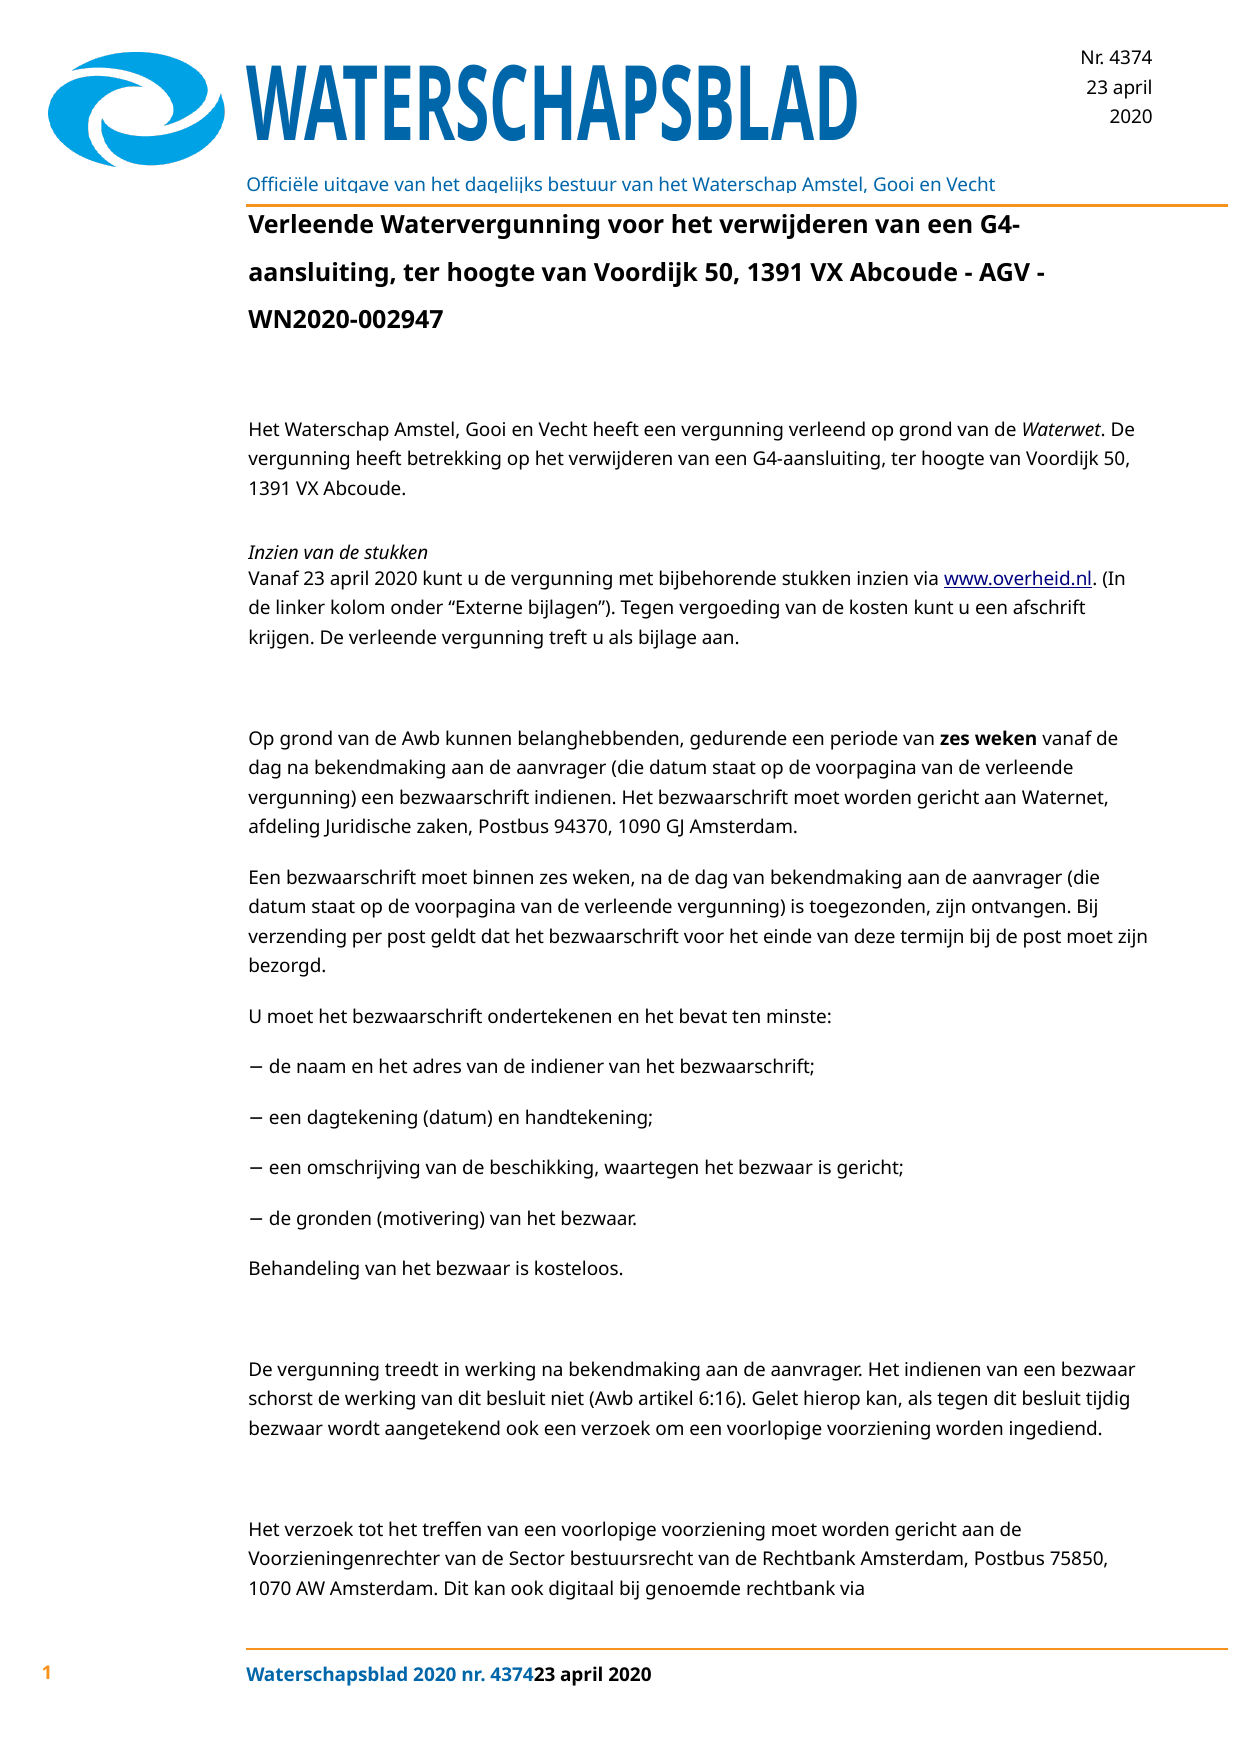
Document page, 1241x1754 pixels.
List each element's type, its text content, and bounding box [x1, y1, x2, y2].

text Het verzoek tot het treffen van een voorlopige voorziening moet worden gericht aan de Voorzieningenrechter van de Sector bestuursrecht van de Rechtbank Amsterdam, Postbus 75850, 1070 AW Amsterdam. Dit kan ook digitaal bij genoemde rechtbank via [248, 1516, 1152, 1601]
text − een omschrijving van de beschikking, waartegen het bezwaar is gericht; [248, 1154, 1152, 1180]
text Een bezwaarschrift moet binnen zes weken, na de dag van bekendmaking aan de aanvrager (die datum staat op de voorpagina van de verleende vergunning) is toegezonden, zijn ontvangen. Bij verzending per post geldt dat het bezwaarschrift voor het einde van deze termijn bij de post moet zijn bezorgd. [248, 864, 1152, 978]
text − de naam en het adres van de indiener van het bezwaarschrift; [248, 1053, 1152, 1079]
text Verleende Watervergunning voor het verwijderen van een G4-aansluiting, ter hoogte van Voordijk 50, 1391 VX Abcoude - AGV - WN2020-002947 [248, 207, 1152, 336]
text U moet het bezwaarschrift ondertekenen en het bevat ten minste: [248, 1003, 1152, 1029]
text Inzien van de stukken [248, 539, 1152, 565]
text Op grond van de Awb kunnen belanghebbenden, gedurende een periode van zes weken vanaf de dag na bekendmaking aan de aanvrager (die datum staat op de voorpagina van de verleende vergunning) een bezwaarschrift indienen. Het bezwaarschrift moet worden gericht aan Waternet, afdeling Juridische zaken, Postbus 94370, 1090 GJ Amsterdam. [248, 725, 1152, 839]
text De vergunning treedt in werking na bekendmaking aan de aanvrager. Het indienen van een bezwaar schorst de werking van dit besluit niet (Awb artikel 6:16). Gelet hierop kan, als tegen dit besluit tijdig bezwaar wordt aangetekend ook een verzoek om een voorlopige voorziening worden ingediend. [248, 1356, 1152, 1441]
text Het Waterschap Amstel, Gooi en Vecht heeft een vergunning verleend op grond van de Waterwet. De vergunning heeft betrekking op het verwijderen van een G4-aansluiting, ter hoogte van Voordijk 50, 1391 VX Abcoude. [248, 416, 1152, 501]
text Behandeling van het bezwaar is kosteloos. [248, 1255, 1152, 1281]
text − de gronden (motivering) van het bezwaar. [248, 1205, 1152, 1231]
picture [41, 47, 231, 172]
text − een dagtekening (datum) en handtekening; [248, 1104, 1152, 1130]
text Vanaf 23 april 2020 kunt u de vergunning met bijbehorende stukken inzien via www.overheid.nl. (In de linker kolom onder “Externe bijlagen”). Tegen vergoeding van de kosten kunt u een afschrift krijgen. De verleende vergunning treft u als bijlage aan. [248, 565, 1152, 650]
